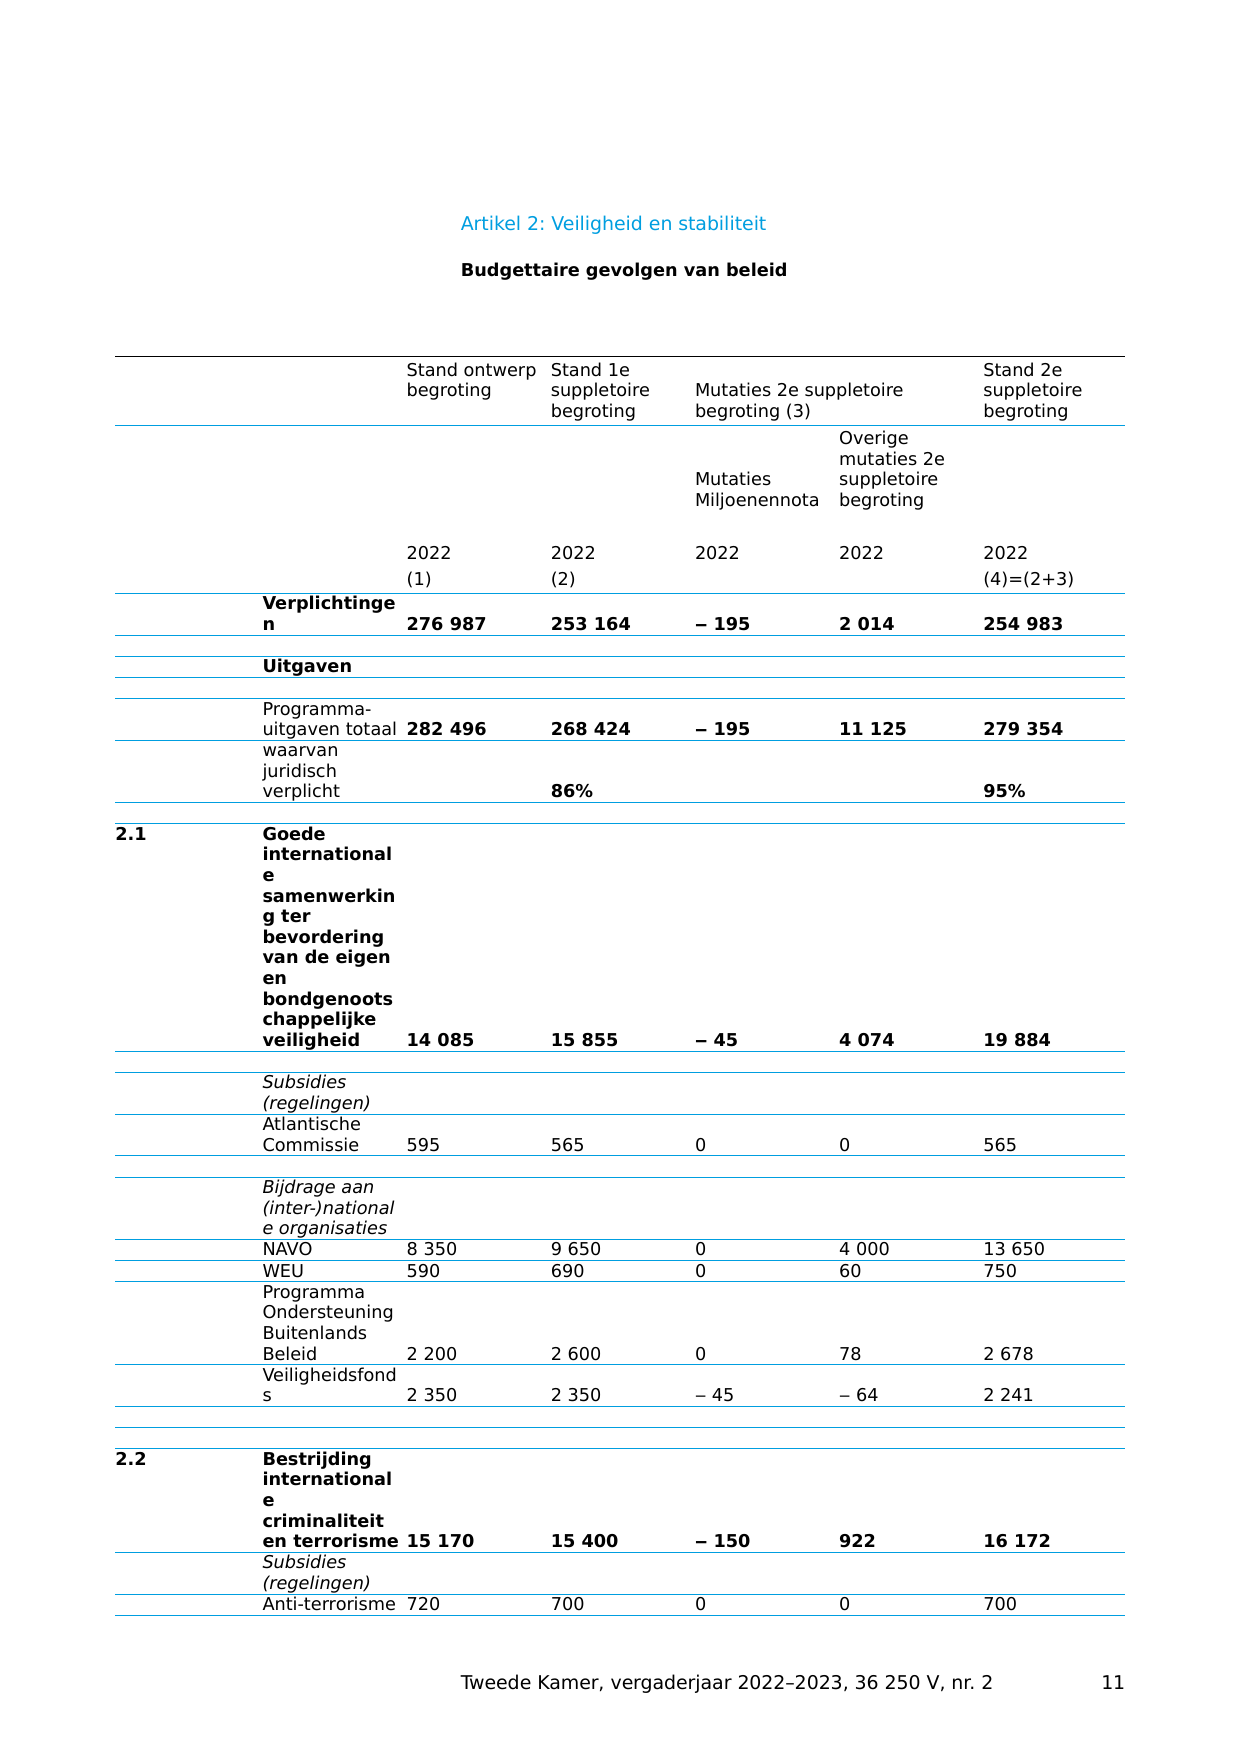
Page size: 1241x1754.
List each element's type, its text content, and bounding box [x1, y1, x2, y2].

table_cell 11 125 [836, 699, 980, 740]
text Budgettaire gevolgen van beleid [461, 258, 1125, 281]
table_cell [404, 741, 548, 802]
table_cell [548, 678, 692, 698]
table_cell Stand ontwerp begroting [404, 357, 548, 424]
table_cell 2.1 [115, 824, 259, 1051]
table_cell 0 [692, 1261, 836, 1281]
table_cell 2022 [836, 540, 980, 566]
table_cell 14 085 [404, 824, 548, 1051]
table_cell 15 855 [548, 824, 692, 1051]
table_cell 15 170 [404, 1449, 548, 1552]
table_cell [115, 513, 259, 540]
table_cell [692, 1428, 836, 1448]
table_cell [115, 1282, 259, 1364]
table_cell (1) [404, 566, 548, 593]
table_cell [115, 1073, 259, 1113]
table_cell [548, 657, 692, 677]
table_cell [404, 1178, 548, 1239]
table_cell 2.2 [115, 1449, 259, 1552]
table_cell 2022 [980, 540, 1125, 566]
table_cell Stand 1e suppletoire begroting [548, 357, 692, 424]
table_cell [692, 1156, 836, 1176]
table_cell 4 000 [836, 1240, 980, 1260]
table_cell [548, 1178, 692, 1239]
table_cell [115, 1115, 259, 1155]
table_cell Subsidies (regelingen) [259, 1073, 403, 1113]
table_cell [404, 1428, 548, 1448]
table_cell [115, 1156, 259, 1176]
table_cell [404, 1553, 548, 1594]
table_cell [115, 1178, 259, 1239]
table_cell [692, 803, 836, 823]
table_cell 2 200 [404, 1282, 548, 1364]
table_cell [548, 1073, 692, 1113]
table_cell Verplichtingen [259, 594, 403, 634]
table_cell [548, 1156, 692, 1176]
table_cell [980, 1178, 1125, 1239]
table_cell [259, 678, 403, 698]
table_cell 268 424 [548, 699, 692, 740]
table_cell [980, 636, 1125, 656]
table_cell [404, 426, 548, 513]
table_cell 590 [404, 1261, 548, 1281]
table_cell [259, 513, 403, 540]
table_cell 2 350 [548, 1365, 692, 1406]
table_cell [548, 803, 692, 823]
table_cell [980, 1073, 1125, 1113]
table_cell [548, 513, 692, 540]
table_cell [692, 636, 836, 656]
table_cell [836, 513, 980, 540]
table_cell 95% [980, 741, 1125, 802]
table_cell 2 350 [404, 1365, 548, 1406]
table_cell [980, 678, 1125, 698]
table_cell [980, 426, 1125, 513]
table_cell [980, 1052, 1125, 1072]
table_cell 19 884 [980, 824, 1125, 1051]
table_cell 565 [980, 1115, 1125, 1155]
table_cell 0 [692, 1240, 836, 1260]
table_cell 2022 [548, 540, 692, 566]
table_cell [836, 741, 980, 802]
table_cell 13 650 [980, 1240, 1125, 1260]
table_cell (4)=(2+3) [980, 566, 1125, 593]
table_cell [836, 1553, 980, 1594]
table_cell 15 400 [548, 1449, 692, 1552]
table_cell 9 650 [548, 1240, 692, 1260]
table_cell [115, 803, 259, 823]
table_cell WEU [259, 1261, 403, 1281]
table_cell [980, 1428, 1125, 1448]
table_cell 253 164 [548, 594, 692, 634]
table_cell 750 [980, 1261, 1125, 1281]
table_cell [836, 1073, 980, 1113]
table_cell [836, 1178, 980, 1239]
table_cell [692, 741, 836, 802]
table_cell [115, 1240, 259, 1260]
table_cell [115, 636, 259, 656]
table_cell 60 [836, 1261, 980, 1281]
title Artikel 2: Veiligheid en stabiliteit [461, 213, 1125, 235]
table_cell [115, 426, 259, 513]
table_cell [115, 741, 259, 802]
table_cell [115, 1595, 259, 1615]
table_cell [836, 678, 980, 698]
table_cell [115, 1052, 259, 1072]
table_cell Uitgaven [259, 657, 403, 677]
table_cell 2 014 [836, 594, 980, 634]
table_cell NAVO [259, 1240, 403, 1260]
table_cell Anti-terrorisme [259, 1595, 403, 1615]
table_cell Mutaties Miljoenennota [692, 426, 836, 513]
table_cell [980, 1407, 1125, 1427]
table_cell [836, 657, 980, 677]
table_cell [836, 1052, 980, 1072]
table_cell [548, 636, 692, 656]
table_cell [115, 657, 259, 677]
table_cell 4 074 [836, 824, 980, 1051]
table_cell [548, 1407, 692, 1427]
table_cell 78 [836, 1282, 980, 1364]
table_cell [836, 636, 980, 656]
table_cell 2022 [404, 540, 548, 566]
table_cell [980, 1553, 1125, 1594]
table_cell [259, 357, 403, 424]
table_cell [259, 1407, 403, 1427]
table_cell [259, 1052, 403, 1072]
table_cell 595 [404, 1115, 548, 1155]
table_cell 0 [836, 1595, 980, 1615]
table_cell [692, 1073, 836, 1113]
table_cell [404, 1052, 548, 1072]
table_cell 0 [692, 1595, 836, 1615]
table_cell Programma-uitgaven totaal [259, 699, 403, 740]
table_cell 86% [548, 741, 692, 802]
table_cell ‒ 195 [692, 699, 836, 740]
table_cell 700 [548, 1595, 692, 1615]
table_cell 0 [692, 1282, 836, 1364]
table_cell [548, 1428, 692, 1448]
table_cell [259, 566, 403, 593]
table_cell 279 354 [980, 699, 1125, 740]
table_cell Overige mutaties 2e suppletoire begroting [836, 426, 980, 513]
table_cell 282 496 [404, 699, 548, 740]
table_cell Goede internationale samenwerking ter bevordering van de eigen en bondgenootschappelijke veiligheid [259, 824, 403, 1051]
table_cell [404, 657, 548, 677]
table_cell 0 [692, 1115, 836, 1155]
table_cell [836, 566, 980, 593]
table_cell (2) [548, 566, 692, 593]
table_cell [259, 636, 403, 656]
table_header Tabel 8 Budgettaire gevolgen van beleid artikel 2 Veiligheid en stabiliteit (Tweede suppletoire begroting) (bedragen x € 1.000) [115, 308, 1125, 356]
table_cell [548, 1553, 692, 1594]
table_cell ‒ 45 [692, 824, 836, 1051]
table_cell [115, 566, 259, 593]
table_cell [548, 1052, 692, 1072]
table_cell Atlantische Commissie [259, 1115, 403, 1155]
table_cell 0 [836, 1115, 980, 1155]
table_cell [836, 1407, 980, 1427]
table_cell [404, 1407, 548, 1427]
table_cell [259, 803, 403, 823]
table_cell [259, 426, 403, 513]
table_cell 276 987 [404, 594, 548, 634]
table_cell [404, 803, 548, 823]
table_cell [692, 678, 836, 698]
table_cell 922 [836, 1449, 980, 1552]
table_cell [259, 1156, 403, 1176]
table_cell [404, 636, 548, 656]
table_cell 720 [404, 1595, 548, 1615]
table_cell [404, 1073, 548, 1113]
table_cell [692, 1553, 836, 1594]
table_cell [259, 540, 403, 566]
table_cell [115, 1553, 259, 1594]
table_cell ‒ 45 [692, 1365, 836, 1406]
table_cell Subsidies (regelingen) [259, 1553, 403, 1594]
table_cell [692, 657, 836, 677]
table_cell [115, 1261, 259, 1281]
table_cell waarvan juridisch verplicht [259, 741, 403, 802]
table_cell [115, 540, 259, 566]
table_cell [115, 678, 259, 698]
table_cell [259, 1428, 403, 1448]
table_cell [404, 678, 548, 698]
table_cell [115, 699, 259, 740]
table_cell [836, 803, 980, 823]
table_cell 2 600 [548, 1282, 692, 1364]
table_cell [692, 513, 836, 540]
table_cell [692, 1052, 836, 1072]
table_cell 700 [980, 1595, 1125, 1615]
table_cell [115, 357, 259, 424]
table_cell [836, 1156, 980, 1176]
table_cell 254 983 [980, 594, 1125, 634]
table_cell 16 172 [980, 1449, 1125, 1552]
table_cell [692, 1178, 836, 1239]
table_cell Veiligheidsfonds [259, 1365, 403, 1406]
table_cell 2022 [692, 540, 836, 566]
table_cell [404, 513, 548, 540]
table_cell 690 [548, 1261, 692, 1281]
table_cell Programma Ondersteuning Buitenlands Beleid [259, 1282, 403, 1364]
table_cell [692, 566, 836, 593]
table_cell Bestrijding internationale criminaliteit en terrorisme [259, 1449, 403, 1552]
table_cell [404, 1156, 548, 1176]
table_cell [980, 803, 1125, 823]
table_cell [836, 1428, 980, 1448]
table_cell ‒ 150 [692, 1449, 836, 1552]
table_cell Stand 2e suppletoire begroting [980, 357, 1125, 424]
table_cell Bijdrage aan (inter-)nationale organisaties [259, 1178, 403, 1239]
table_cell ‒ 64 [836, 1365, 980, 1406]
table_cell [692, 1407, 836, 1427]
table_cell [980, 657, 1125, 677]
table_cell Mutaties 2e suppletoire begroting (3) [692, 357, 980, 424]
table_cell ‒ 195 [692, 594, 836, 634]
table_cell [980, 513, 1125, 540]
table_cell [980, 1156, 1125, 1176]
table_cell [115, 1428, 259, 1448]
table_cell 565 [548, 1115, 692, 1155]
table_cell 2 241 [980, 1365, 1125, 1406]
table_cell [115, 1365, 259, 1406]
table_cell [115, 1407, 259, 1427]
table_cell 2 678 [980, 1282, 1125, 1364]
table_cell 8 350 [404, 1240, 548, 1260]
table_cell [548, 426, 692, 513]
table_cell [115, 594, 259, 634]
